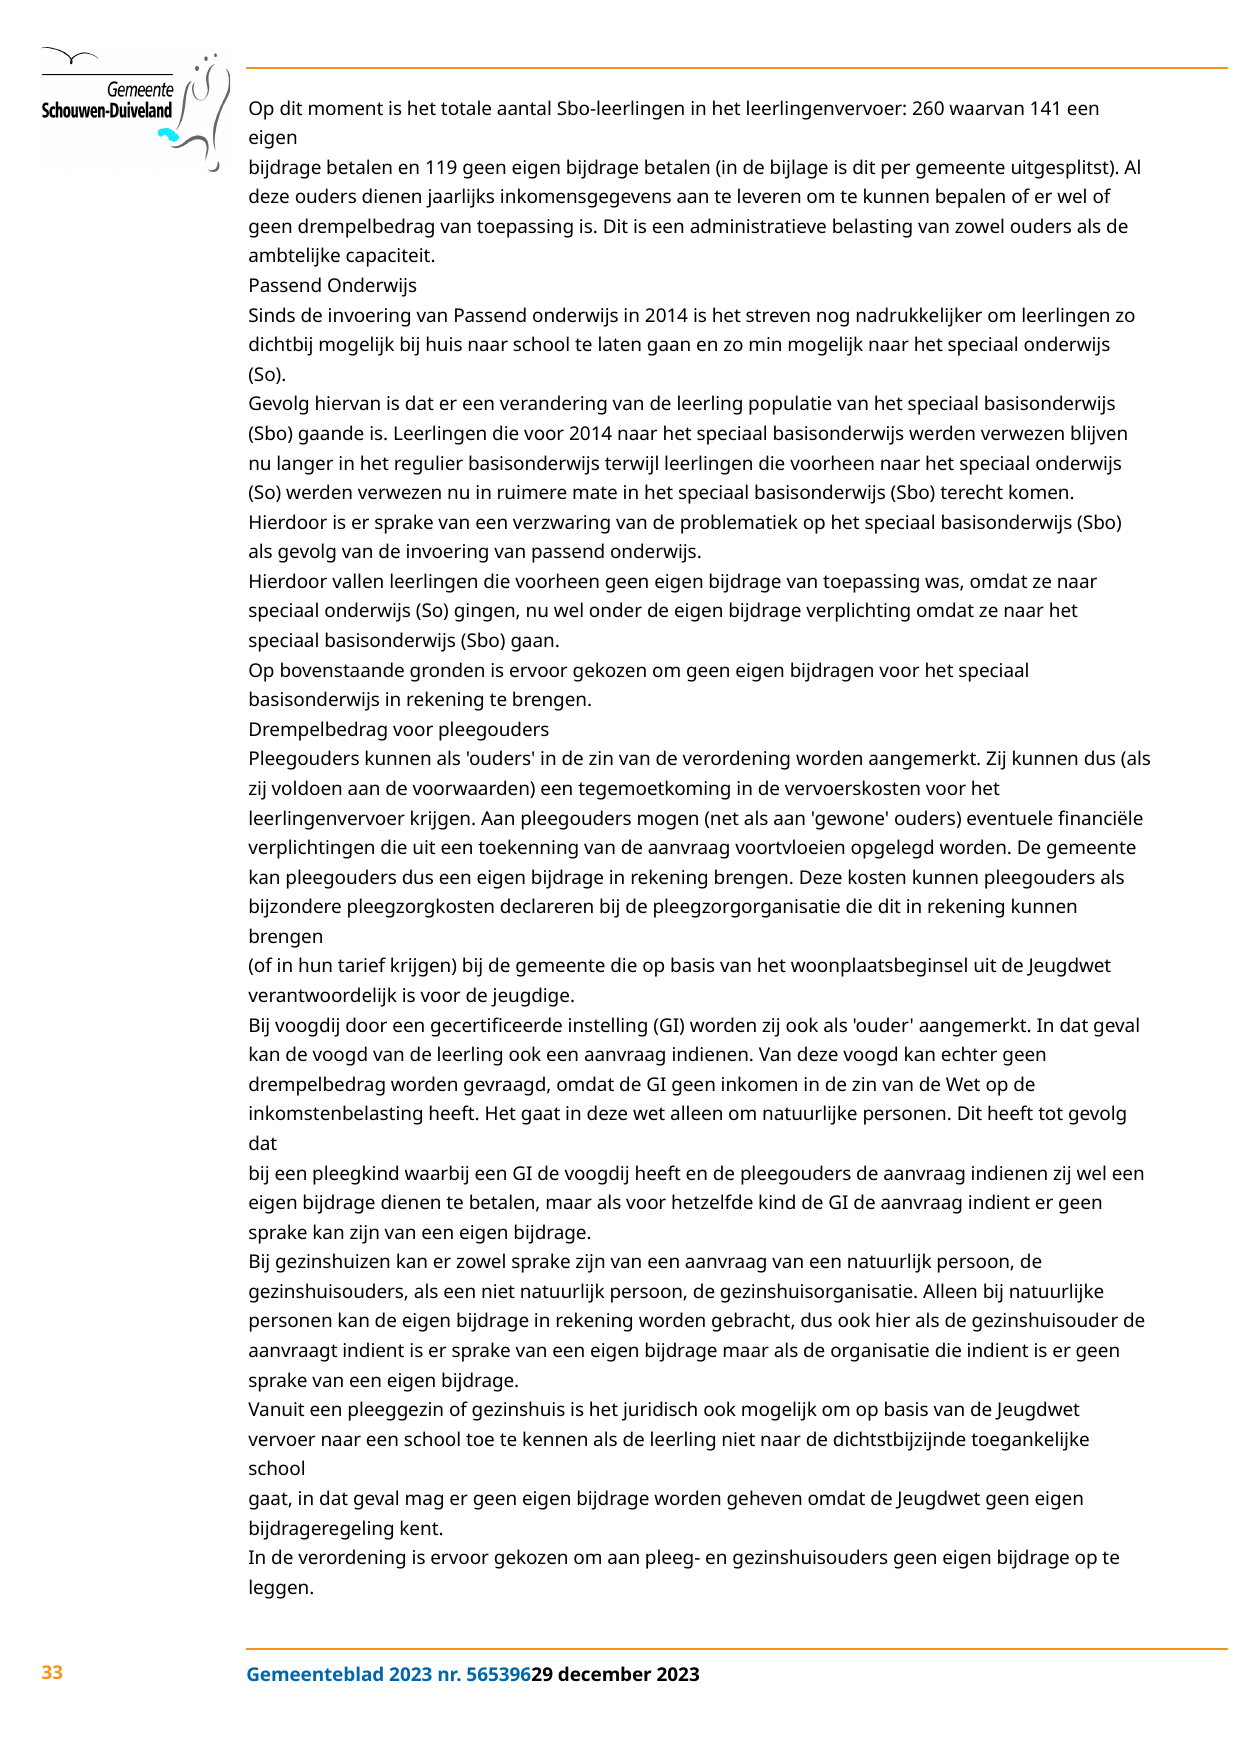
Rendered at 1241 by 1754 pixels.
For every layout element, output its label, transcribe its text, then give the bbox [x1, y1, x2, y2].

text gezinshuisouders, als een niet natuurlijk persoon, de gezinshuisorganisatie. Alleen bij natuurlijke [248, 1278, 1152, 1304]
text ambtelijke capaciteit. [248, 243, 1152, 268]
text aanvraagt indient is er sprake van een eigen bijdrage maar als de organisatie die indient is er geen [248, 1337, 1152, 1363]
text speciaal basisonderwijs (Sbo) gaan. [248, 627, 1152, 653]
text Passend Onderwijs [248, 272, 1152, 298]
text vervoer naar een school toe te kennen als de leerling niet naar de dichtstbijzijnde toegankelijke school [248, 1426, 1152, 1481]
text kan pleegouders dus een eigen bijdrage in rekening brengen. Deze kosten kunnen pleegouders als [248, 864, 1152, 890]
text Hierdoor vallen leerlingen die voorheen geen eigen bijdrage van toepassing was, omdat ze naar [248, 568, 1152, 594]
text Gevolg hiervan is dat er een verandering van de leerling populatie van het speciaal basisonderwijs [248, 391, 1152, 416]
text speciaal onderwijs (So) gingen, nu wel onder de eigen bijdrage verplichting omdat ze naar het [248, 598, 1152, 623]
text In de verordening is ervoor gekozen om aan pleeg- en gezinshuisouders geen eigen bijdrage op te [248, 1544, 1152, 1570]
text personen kan de eigen bijdrage in rekening worden gebracht, dus ook hier als de gezinshuisouder de [248, 1308, 1152, 1333]
text verantwoordelijk is voor de jeugdige. [248, 982, 1152, 1008]
text gaat, in dat geval mag er geen eigen bijdrage worden geheven omdat de Jeugdwet geen eigen [248, 1485, 1152, 1511]
text leggen. [248, 1574, 1152, 1600]
text Op bovenstaande gronden is ervoor gekozen om geen eigen bijdragen voor het speciaal [248, 657, 1152, 683]
text Op dit moment is het totale aantal Sbo-leerlingen in het leerlingenvervoer: 260 waarvan 141 een eigen [248, 95, 1152, 150]
text geen drempelbedrag van toepassing is. Dit is een administratieve belasting van zowel ouders als de [248, 213, 1152, 239]
text kan de voogd van de leerling ook een aanvraag indienen. Van deze voogd kan echter geen [248, 1041, 1152, 1067]
text eigen bijdrage dienen te betalen, maar als voor hetzelfde kind de GI de aanvraag indient er geen [248, 1189, 1152, 1215]
text Pleegouders kunnen als 'ouders' in de zin van de verordening worden aangemerkt. Zij kunnen dus (als [248, 746, 1152, 771]
text nu langer in het regulier basisonderwijs terwijl leerlingen die voorheen naar het speciaal onderwijs [248, 450, 1152, 476]
text drempelbedrag worden gevraagd, omdat de GI geen inkomen in de zin van de Wet op de [248, 1071, 1152, 1097]
text bijzondere pleegzorgkosten declareren bij de pleegzorgorganisatie die dit in rekening kunnen brengen [248, 893, 1152, 949]
text sprake kan zijn van een eigen bijdrage. [248, 1219, 1152, 1245]
text inkomstenbelasting heeft. Het gaat in deze wet alleen om natuurlijke personen. Dit heeft tot gevolg dat [248, 1101, 1152, 1156]
text dichtbij mogelijk bij huis naar school te laten gaan en zo min mogelijk naar het speciaal onderwijs (So). [248, 331, 1152, 387]
text zij voldoen aan de voorwaarden) een tegemoetkoming in de vervoerskosten voor het [248, 775, 1152, 801]
text als gevolg van de invoering van passend onderwijs. [248, 538, 1152, 564]
picture [41, 47, 231, 172]
text (Sbo) gaande is. Leerlingen die voor 2014 naar het speciaal basisonderwijs werden verwezen blijven [248, 420, 1152, 446]
text (of in hun tarief krijgen) bij de gemeente die op basis van het woonplaatsbeginsel uit de Jeugdwet [248, 953, 1152, 978]
text Sinds de invoering van Passend onderwijs in 2014 is het streven nog nadrukkelijker om leerlingen zo [248, 302, 1152, 328]
text bij een pleegkind waarbij een GI de voogdij heeft en de pleegouders de aanvraag indienen zij wel een [248, 1160, 1152, 1186]
text leerlingenvervoer krijgen. Aan pleegouders mogen (net als aan 'gewone' ouders) eventuele financiële [248, 805, 1152, 831]
text Hierdoor is er sprake van een verzwaring van de problematiek op het speciaal basisonderwijs (Sbo) [248, 509, 1152, 535]
text sprake van een eigen bijdrage. [248, 1367, 1152, 1393]
text (So) werden verwezen nu in ruimere mate in het speciaal basisonderwijs (Sbo) terecht komen. [248, 479, 1152, 505]
text Vanuit een pleeggezin of gezinshuis is het juridisch ook mogelijk om op basis van de Jeugdwet [248, 1396, 1152, 1422]
text basisonderwijs in rekening te brengen. [248, 686, 1152, 712]
text Bij voogdij door een gecertificeerde instelling (GI) worden zij ook als 'ouder' aangemerkt. In dat geval [248, 1012, 1152, 1038]
text bijdrage betalen en 119 geen eigen bijdrage betalen (in de bijlage is dit per gemeente uitgesplitst). Al [248, 154, 1152, 180]
text verplichtingen die uit een toekenning van de aanvraag voortvloeien opgelegd worden. De gemeente [248, 834, 1152, 860]
text Drempelbedrag voor pleegouders [248, 716, 1152, 742]
text deze ouders dienen jaarlijks inkomensgegevens aan te leveren om te kunnen bepalen of er wel of [248, 183, 1152, 209]
text bijdrageregeling kent. [248, 1515, 1152, 1541]
text Bij gezinshuizen kan er zowel sprake zijn van een aanvraag van een natuurlijk persoon, de [248, 1248, 1152, 1274]
